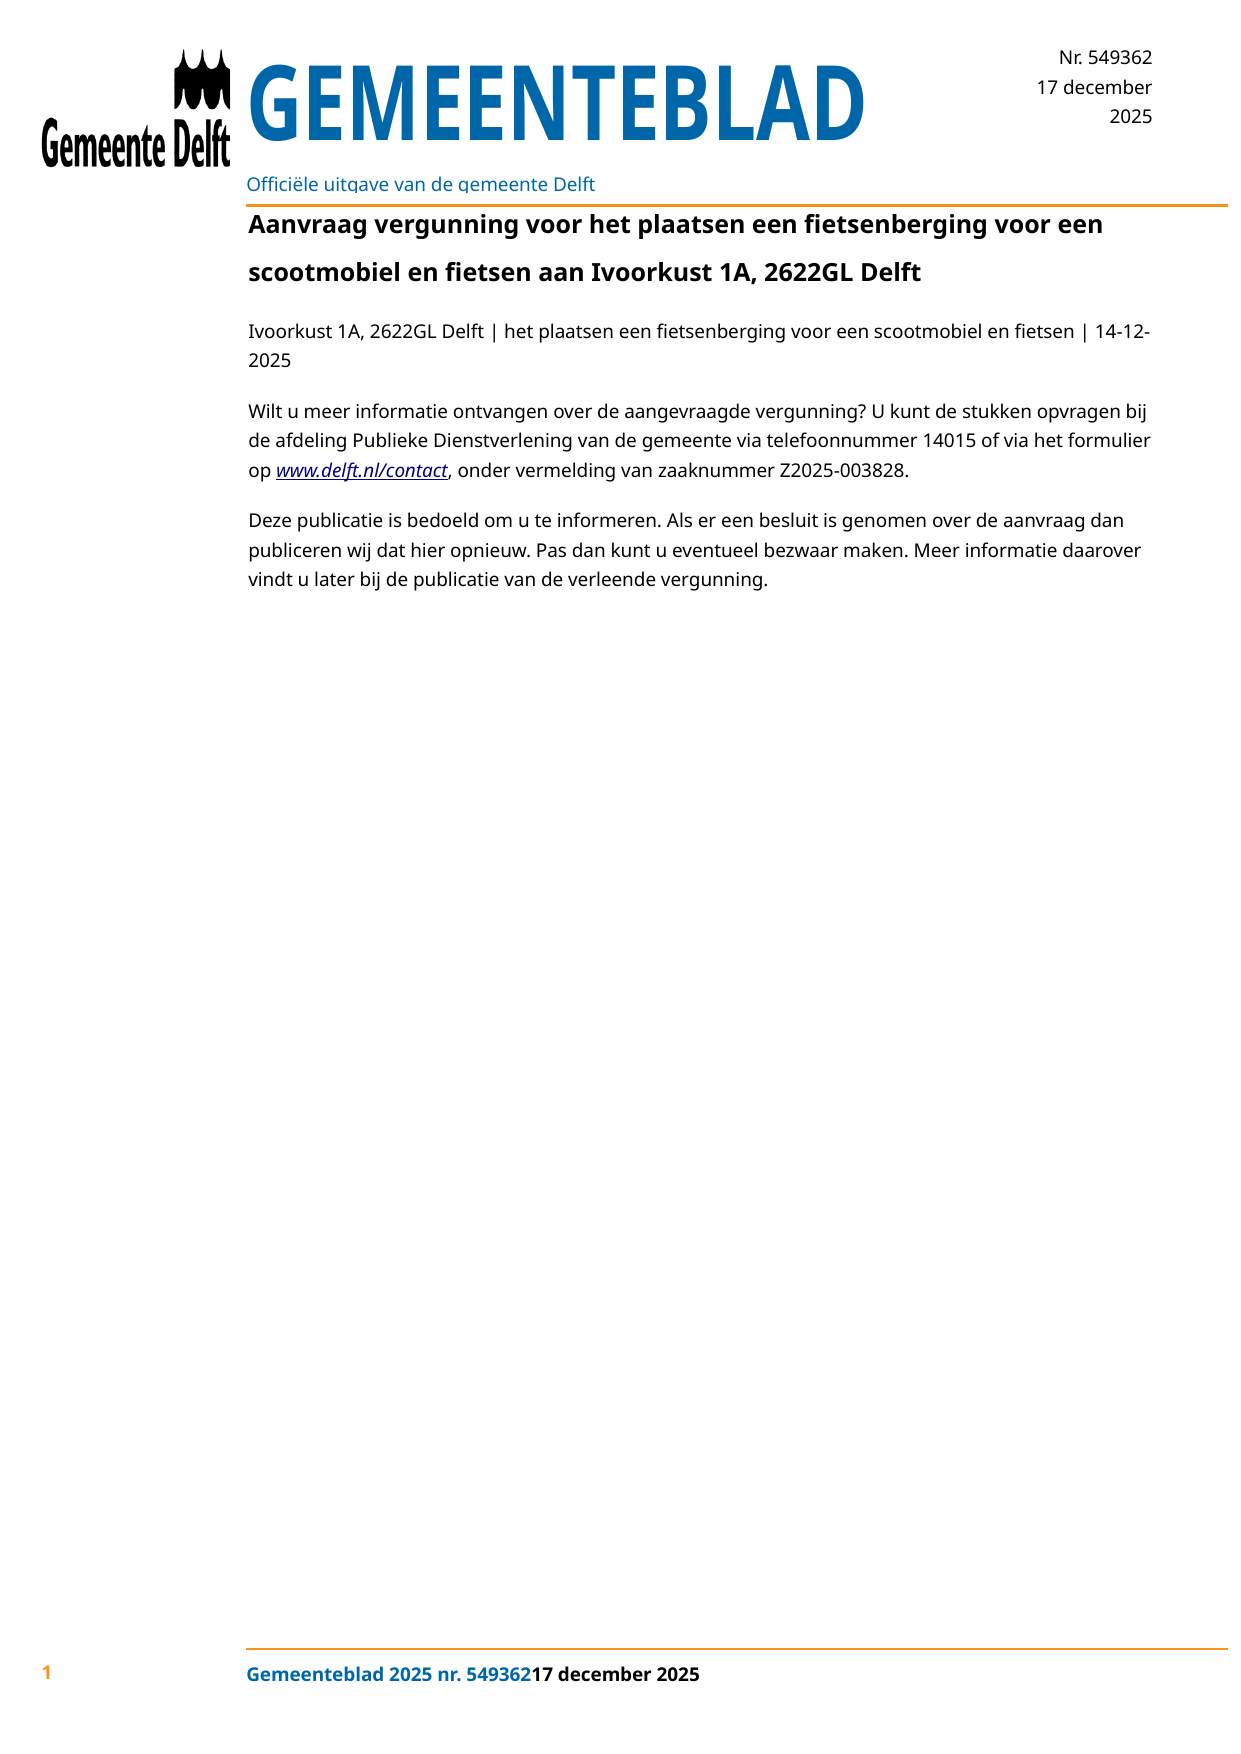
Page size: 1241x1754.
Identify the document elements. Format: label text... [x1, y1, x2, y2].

picture [41, 47, 231, 172]
text Deze publicatie is bedoeld om u te informeren. Als er een besluit is genomen over de aanvraag dan publiceren wij dat hier opnieuw. Pas dan kunt u eventueel bezwaar maken. Meer informatie daarover vindt u later bij de publicatie van de verleende vergunning. [248, 507, 1152, 592]
text Ivoorkust 1A, 2622GL Delft | het plaatsen een fietsenberging voor een scootmobiel en fietsen | 14-12-2025 [248, 318, 1152, 373]
text Wilt u meer informatie ontvangen over de aangevraagde vergunning? U kunt de stukken opvragen bij de afdeling Publieke Dienstverlening van de gemeente via telefoonnummer 14015 of via het formulier op www.delft.nl/contact, onder vermelding van zaaknummer Z2025-003828. [248, 398, 1152, 483]
text Aanvraag vergunning voor het plaatsen een fietsenberging voor een scootmobiel en fietsen aan Ivoorkust 1A, 2622GL Delft [248, 207, 1152, 288]
